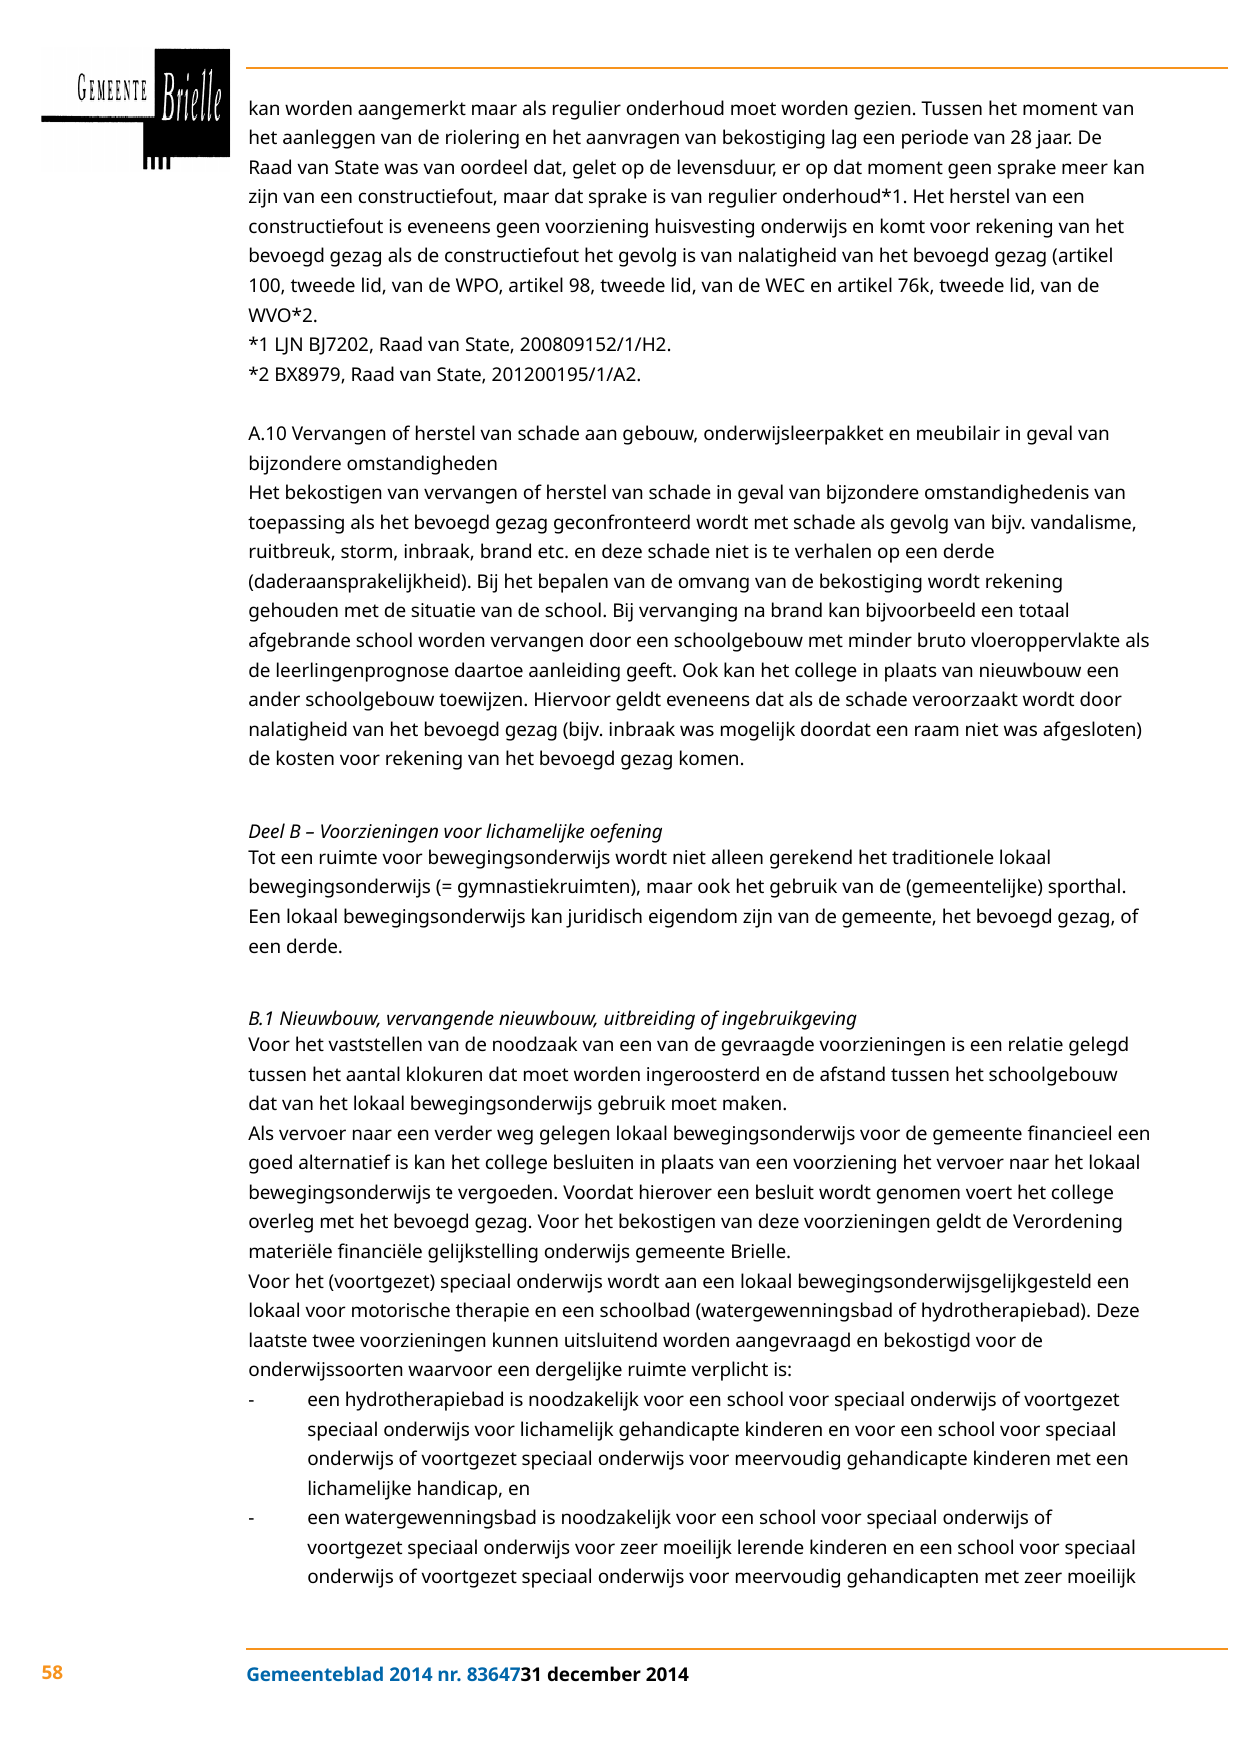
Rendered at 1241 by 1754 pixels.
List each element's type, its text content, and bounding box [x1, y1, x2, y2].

text Voor het vaststellen van de noodzaak van een van de gevraagde voorzieningen is een relatie gelegd tussen het aantal klokuren dat moet worden ingeroosterd en de afstand tussen het schoolgebouw dat van het lokaal bewegingsonderwijs gebruik moet maken. [248, 1031, 1152, 1116]
text A.10 Vervangen of herstel van schade aan gebouw, onderwijsleerpakket en meubilair in geval van bijzondere omstandigheden [248, 420, 1152, 476]
list een watergewenningsbad is noodzakelijk voor een school voor speciaal onderwijs of voortgezet speciaal onderwijs voor zeer moeilijk lerende kinderen en een school voor speciaal onderwijs of voortgezet speciaal onderwijs voor meervoudig gehandicapten met zeer moeilijk [248, 1504, 1152, 1589]
text *1 LJN BJ7202, Raad van State, 200809152/1/H2. [248, 331, 1152, 357]
text kan worden aangemerkt maar als regulier onderhoud moet worden gezien. Tussen het moment van het aanleggen van de riolering en het aanvragen van bekostiging lag een periode van 28 jaar. De Raad van State was van oordeel dat, gelet op de levensduur, er op dat moment geen sprake meer kan zijn van een constructiefout, maar dat sprake is van regulier onderhoud*1. Het herstel van een constructiefout is eveneens geen voorziening huisvesting onderwijs en komt voor rekening van het bevoegd gezag als de constructiefout het gevolg is van nalatigheid van het bevoegd gezag (artikel 100, tweede lid, van de WPO, artikel 98, tweede lid, van de WEC en artikel 76k, tweede lid, van de WVO*2. [248, 95, 1152, 328]
text Voor het (voortgezet) speciaal onderwijs wordt aan een lokaal bewegingsonderwijsgelijkgesteld een lokaal voor motorische therapie en een schoolbad (watergewenningsbad of hydrotherapiebad). Deze laatste twee voorzieningen kunnen uitsluitend worden aangevraagd en bekostigd voor de onderwijssoorten waarvoor een dergelijke ruimte verplicht is: [248, 1268, 1152, 1382]
picture [41, 47, 231, 172]
text *2 BX8979, Raad van State, 201200195/1/A2. [248, 361, 1152, 387]
text B.1 Nieuwbouw, vervangende nieuwbouw, uitbreiding of ingebruikgeving [248, 1006, 1152, 1031]
text Deel B – Voorzieningen voor lichamelijke oefening [248, 818, 1152, 844]
text Als vervoer naar een verder weg gelegen lokaal bewegingsonderwijs voor de gemeente financieel een goed alternatief is kan het college besluiten in plaats van een voorziening het vervoer naar het lokaal bewegingsonderwijs te vergoeden. Voordat hierover een besluit wordt genomen voert het college overleg met het bevoegd gezag. Voor het bekostigen van deze voorzieningen geldt de Verordening materiële financiële gelijkstelling onderwijs gemeente Brielle. [248, 1120, 1152, 1264]
text Het bekostigen van vervangen of herstel van schade in geval van bijzondere omstandighedenis van toepassing als het bevoegd gezag geconfronteerd wordt met schade als gevolg van bijv. vandalisme, ruitbreuk, storm, inbraak, brand etc. en deze schade niet is te verhalen op een derde (daderaansprakelijkheid). Bij het bepalen van de omvang van de bekostiging wordt rekening gehouden met de situatie van de school. Bij vervanging na brand kan bijvoorbeeld een totaal afgebrande school worden vervangen door een schoolgebouw met minder bruto vloeroppervlakte als de leerlingenprognose daartoe aanleiding geeft. Ook kan het college in plaats van nieuwbouw een ander schoolgebouw toewijzen. Hiervoor geldt eveneens dat als de schade veroorzaakt wordt door nalatigheid van het bevoegd gezag (bijv. inbraak was mogelijk doordat een raam niet was afgesloten) de kosten voor rekening van het bevoegd gezag komen. [248, 479, 1152, 771]
list een hydrotherapiebad is noodzakelijk voor een school voor speciaal onderwijs of voortgezet speciaal onderwijs voor lichamelijk gehandicapte kinderen en voor een school voor speciaal onderwijs of voortgezet speciaal onderwijs voor meervoudig gehandicapte kinderen met een lichamelijke handicap, en [248, 1386, 1152, 1501]
text Tot een ruimte voor bewegingsonderwijs wordt niet alleen gerekend het traditionele lokaal bewegingsonderwijs (= gymnastiekruimten), maar ook het gebruik van de (gemeentelijke) sporthal. Een lokaal bewegingsonderwijs kan juridisch eigendom zijn van de gemeente, het bevoegd gezag, of een derde. [248, 844, 1152, 958]
